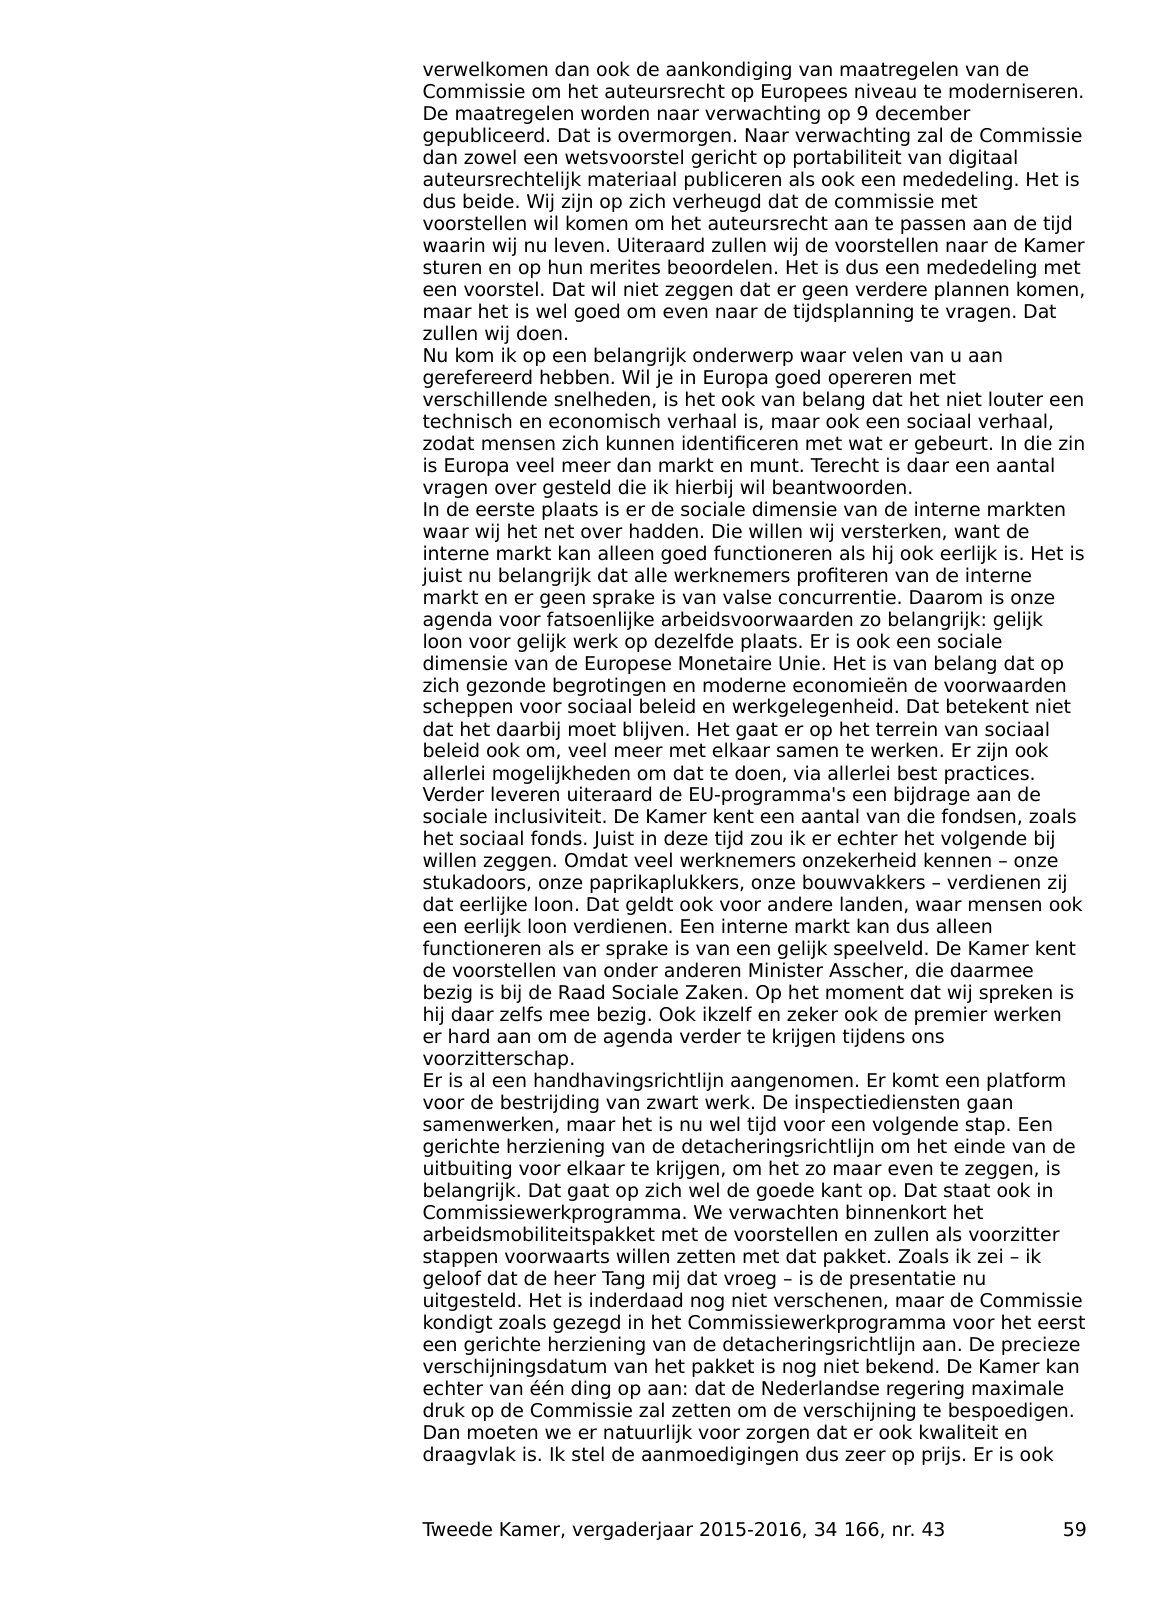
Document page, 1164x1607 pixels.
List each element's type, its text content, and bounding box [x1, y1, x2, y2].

text verwelkomen dan ook de aankondiging van maatregelen van de Commissie om het auteursrecht op Europees niveau te moderniseren. De maatregelen worden naar verwachting op 9 december gepubliceerd. Dat is overmorgen. Naar verwachting zal de Commissie dan zowel een wetsvoorstel gericht op portabiliteit van digitaal auteursrechtelijk materiaal publiceren als ook een mededeling. Het is dus beide. Wij zijn op zich verheugd dat de commissie met voorstellen wil komen om het auteursrecht aan te passen aan de tijd waarin wij nu leven. Uiteraard zullen wij de voorstellen naar de Kamer sturen en op hun merites beoordelen. Het is dus een mededeling met een voorstel. Dat wil niet zeggen dat er geen verdere plannen komen, maar het is wel goed om even naar de tijdsplanning te vragen. Dat zullen wij doen. [422, 59, 1087, 345]
text Verder leveren uiteraard de EU-programma's een bijdrage aan de sociale inclusiviteit. De Kamer kent een aantal van die fondsen, zoals het sociaal fonds. Juist in deze tijd zou ik er echter het volgende bij willen zeggen. Omdat veel werknemers onzekerheid kennen – onze stukadoors, onze paprikaplukkers, onze bouwvakkers – verdienen zij dat eerlijke loon. Dat geldt ook voor andere landen, waar mensen ook een eerlijk loon verdienen. Een interne markt kan dus alleen functioneren als er sprake is van een gelijk speelveld. De Kamer kent de voorstellen van onder anderen Minister Asscher, die daarmee bezig is bij de Raad Sociale Zaken. Op het moment dat wij spreken is hij daar zelfs mee bezig. Ook ikzelf en zeker ook de premier werken er hard aan om de agenda verder te krijgen tijdens ons voorzitterschap. [422, 784, 1087, 1070]
text Nu kom ik op een belangrijk onderwerp waar velen van u aan gerefereerd hebben. Wil je in Europa goed opereren met verschillende snelheden, is het ook van belang dat het niet louter een technisch en economisch verhaal is, maar ook een sociaal verhaal, zodat mensen zich kunnen identificeren met wat er gebeurt. In die zin is Europa veel meer dan markt en munt. Terecht is daar een aantal vragen over gesteld die ik hierbij wil beantwoorden. [422, 345, 1087, 499]
text In de eerste plaats is er de sociale dimensie van de interne markten waar wij het net over hadden. Die willen wij versterken, want de interne markt kan alleen goed functioneren als hij ook eerlijk is. Het is juist nu belangrijk dat alle werknemers profiteren van de interne markt en er geen sprake is van valse concurrentie. Daarom is onze agenda voor fatsoenlijke arbeidsvoorwaarden zo belangrijk: gelijk loon voor gelijk werk op dezelfde plaats. Er is ook een sociale dimensie van de Europese Monetaire Unie. Het is van belang dat op zich gezonde begrotingen en moderne economieën de voorwaarden scheppen voor sociaal beleid en werkgelegenheid. Dat betekent niet dat het daarbij moet blijven. Het gaat er op het terrein van sociaal beleid ook om, veel meer met elkaar samen te werken. Er zijn ook allerlei mogelijkheden om dat te doen, via allerlei best practices. [422, 499, 1087, 784]
text Er is al een handhavingsrichtlijn aangenomen. Er komt een platform voor de bestrijding van zwart werk. De inspectiediensten gaan samenwerken, maar het is nu wel tijd voor een volgende stap. Een gerichte herziening van de detacheringsrichtlijn om het einde van de uitbuiting voor elkaar te krijgen, om het zo maar even te zeggen, is belangrijk. Dat gaat op zich wel de goede kant op. Dat staat ook in Commissiewerkprogramma. We verwachten binnenkort het arbeidsmobiliteitspakket met de voorstellen en zullen als voorzitter stappen voorwaarts willen zetten met dat pakket. Zoals ik zei – ik geloof dat de heer Tang mij dat vroeg – is de presentatie nu uitgesteld. Het is inderdaad nog niet verschenen, maar de Commissie kondigt zoals gezegd in het Commissiewerkprogramma voor het eerst een gerichte herziening van de detacheringsrichtlijn aan. De precieze verschijningsdatum van het pakket is nog niet bekend. De Kamer kan echter van één ding op aan: dat de Nederlandse regering maximale druk op de Commissie zal zetten om de verschijning te bespoedigen. Dan moeten we er natuurlijk voor zorgen dat er ook kwaliteit en draagvlak is. Ik stel de aanmoedigingen dus zeer op prijs. Er is ook [422, 1070, 1087, 1466]
